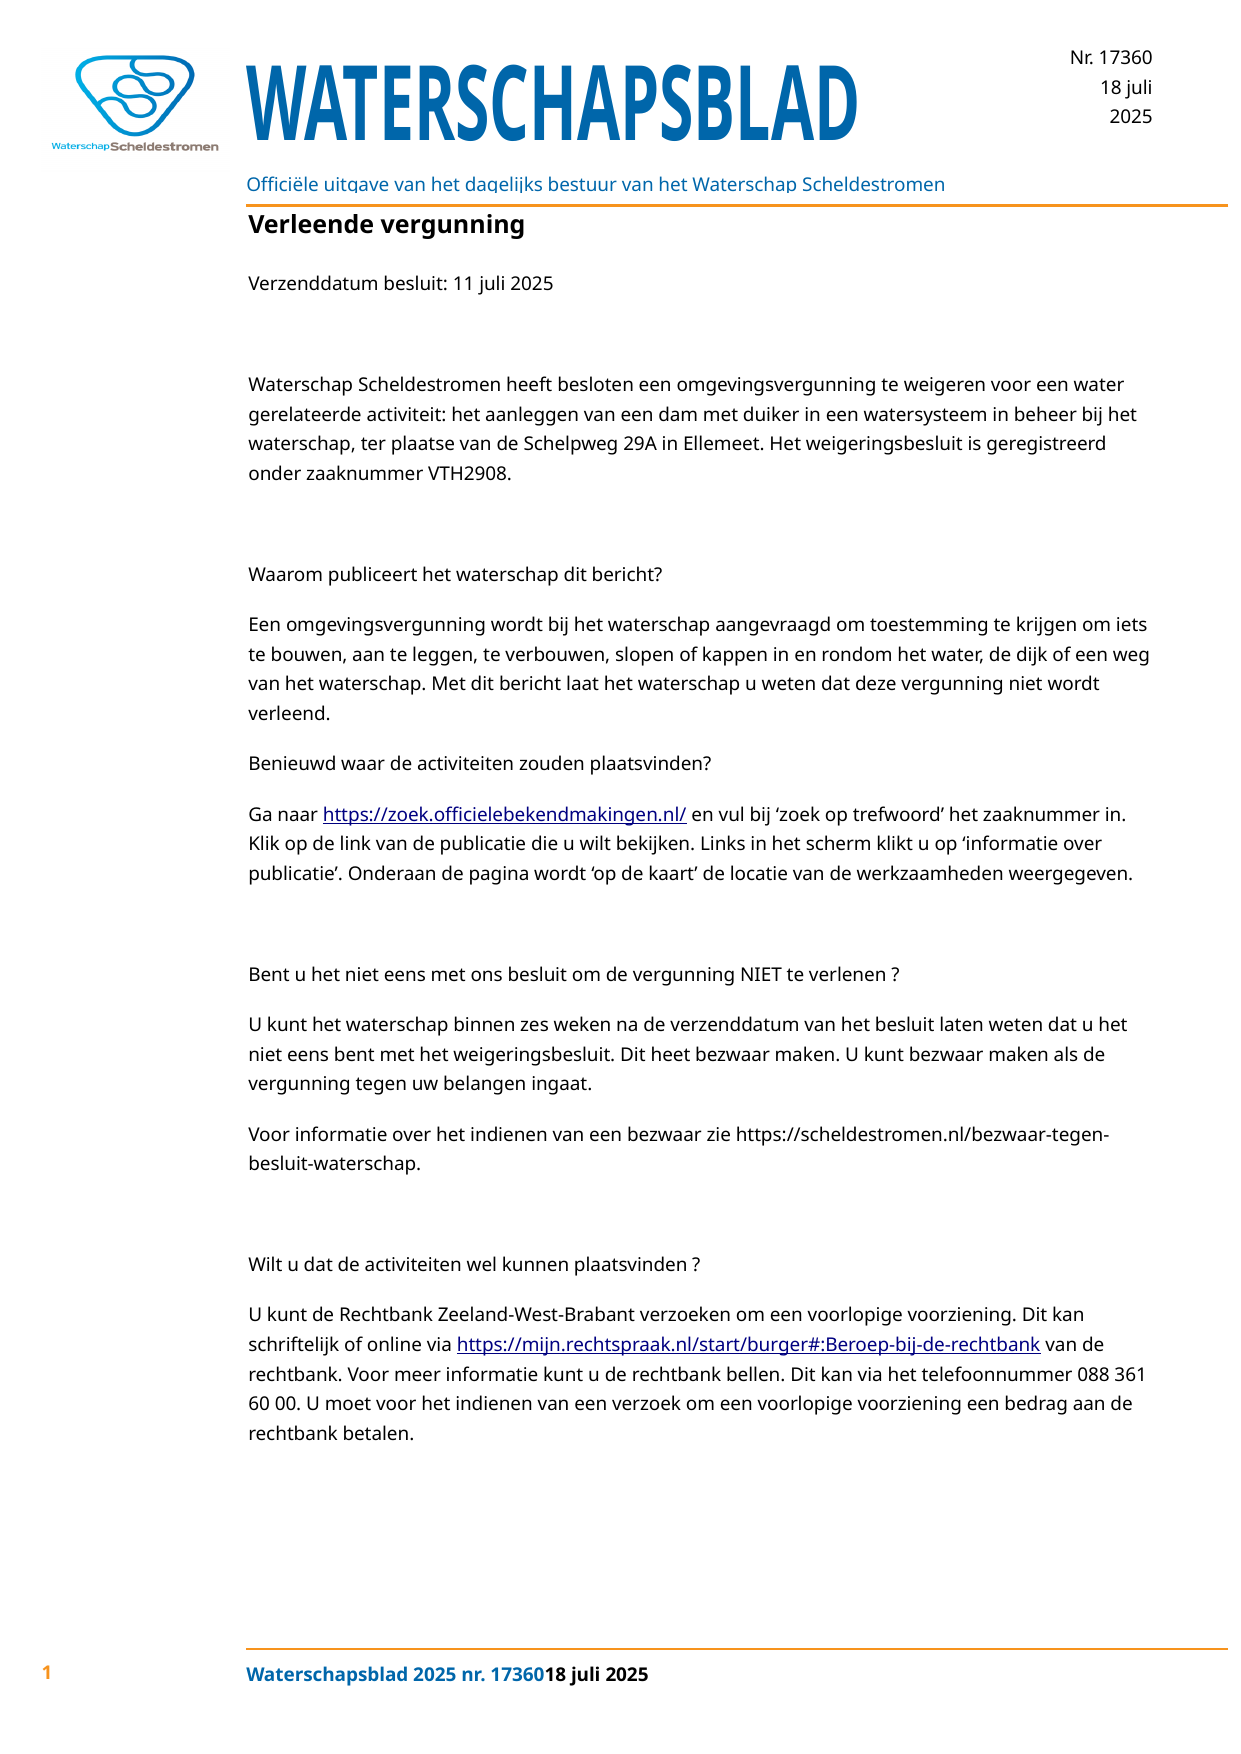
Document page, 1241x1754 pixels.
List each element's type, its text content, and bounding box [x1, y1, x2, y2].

text Waterschap Scheldestromen heeft besloten een omgevingsvergunning te weigeren voor een water gerelateerde activiteit: het aanleggen van een dam met duiker in een watersysteem in beheer bij het waterschap, ter plaatse van de Schelpweg 29A in Ellemeet. Het weigeringsbesluit is geregistreerd onder zaaknummer VTH2908. [248, 371, 1152, 486]
text Waarom publiceert het waterschap dit bericht? [248, 561, 1152, 586]
text U kunt het waterschap binnen zes weken na de verzenddatum van het besluit laten weten dat u het niet eens bent met het weigeringsbesluit. Dit heet bezwaar maken. U kunt bezwaar maken als de vergunning tegen uw belangen ingaat. [248, 1011, 1152, 1096]
text Ga naar https://zoek.officielebekendmakingen.nl/ en vul bij ‘zoek op trefwoord’ het zaaknummer in. Klik op de link van de publicatie die u wilt bekijken. Links in het scherm klikt u op ‘informatie over publicatie’. Onderaan de pagina wordt ‘op de kaart’ de locatie van de werkzaamheden weergegeven. [248, 801, 1152, 886]
text U kunt de Rechtbank Zeeland-West-Brabant verzoeken om een voorlopige voorziening. Dit kan schriftelijk of online via https://mijn.rechtspraak.nl/start/burger#:Beroep-bij-de-rechtbank van de rechtbank. Voor meer informatie kunt u de rechtbank bellen. Dit kan via het telefoonnummer 088 361 60 00. U moet voor het indienen van een verzoek om een voorlopige voorziening een bedrag aan de rechtbank betalen. [248, 1302, 1152, 1446]
text Benieuwd waar de activiteiten zouden plaatsvinden? [248, 750, 1152, 776]
text Bent u het niet eens met ons besluit om de vergunning NIET te verlenen ? [248, 961, 1152, 986]
picture [41, 47, 231, 172]
text Verzenddatum besluit: 11 juli 2025 [248, 270, 1152, 296]
text Voor informatie over het indienen van een bezwaar zie https://scheldestromen.nl/bezwaar-tegen-besluit-waterschap. [248, 1121, 1152, 1176]
text Wilt u dat de activiteiten wel kunnen plaatsvinden ? [248, 1251, 1152, 1277]
text Verleende vergunning [248, 207, 1152, 241]
text Een omgevingsvergunning wordt bij het waterschap aangevraagd om toestemming te krijgen om iets te bouwen, aan te leggen, te verbouwen, slopen of kappen in en rondom het water, de dijk of een weg van het waterschap. Met dit bericht laat het waterschap u weten dat deze vergunning niet wordt verleend. [248, 611, 1152, 726]
